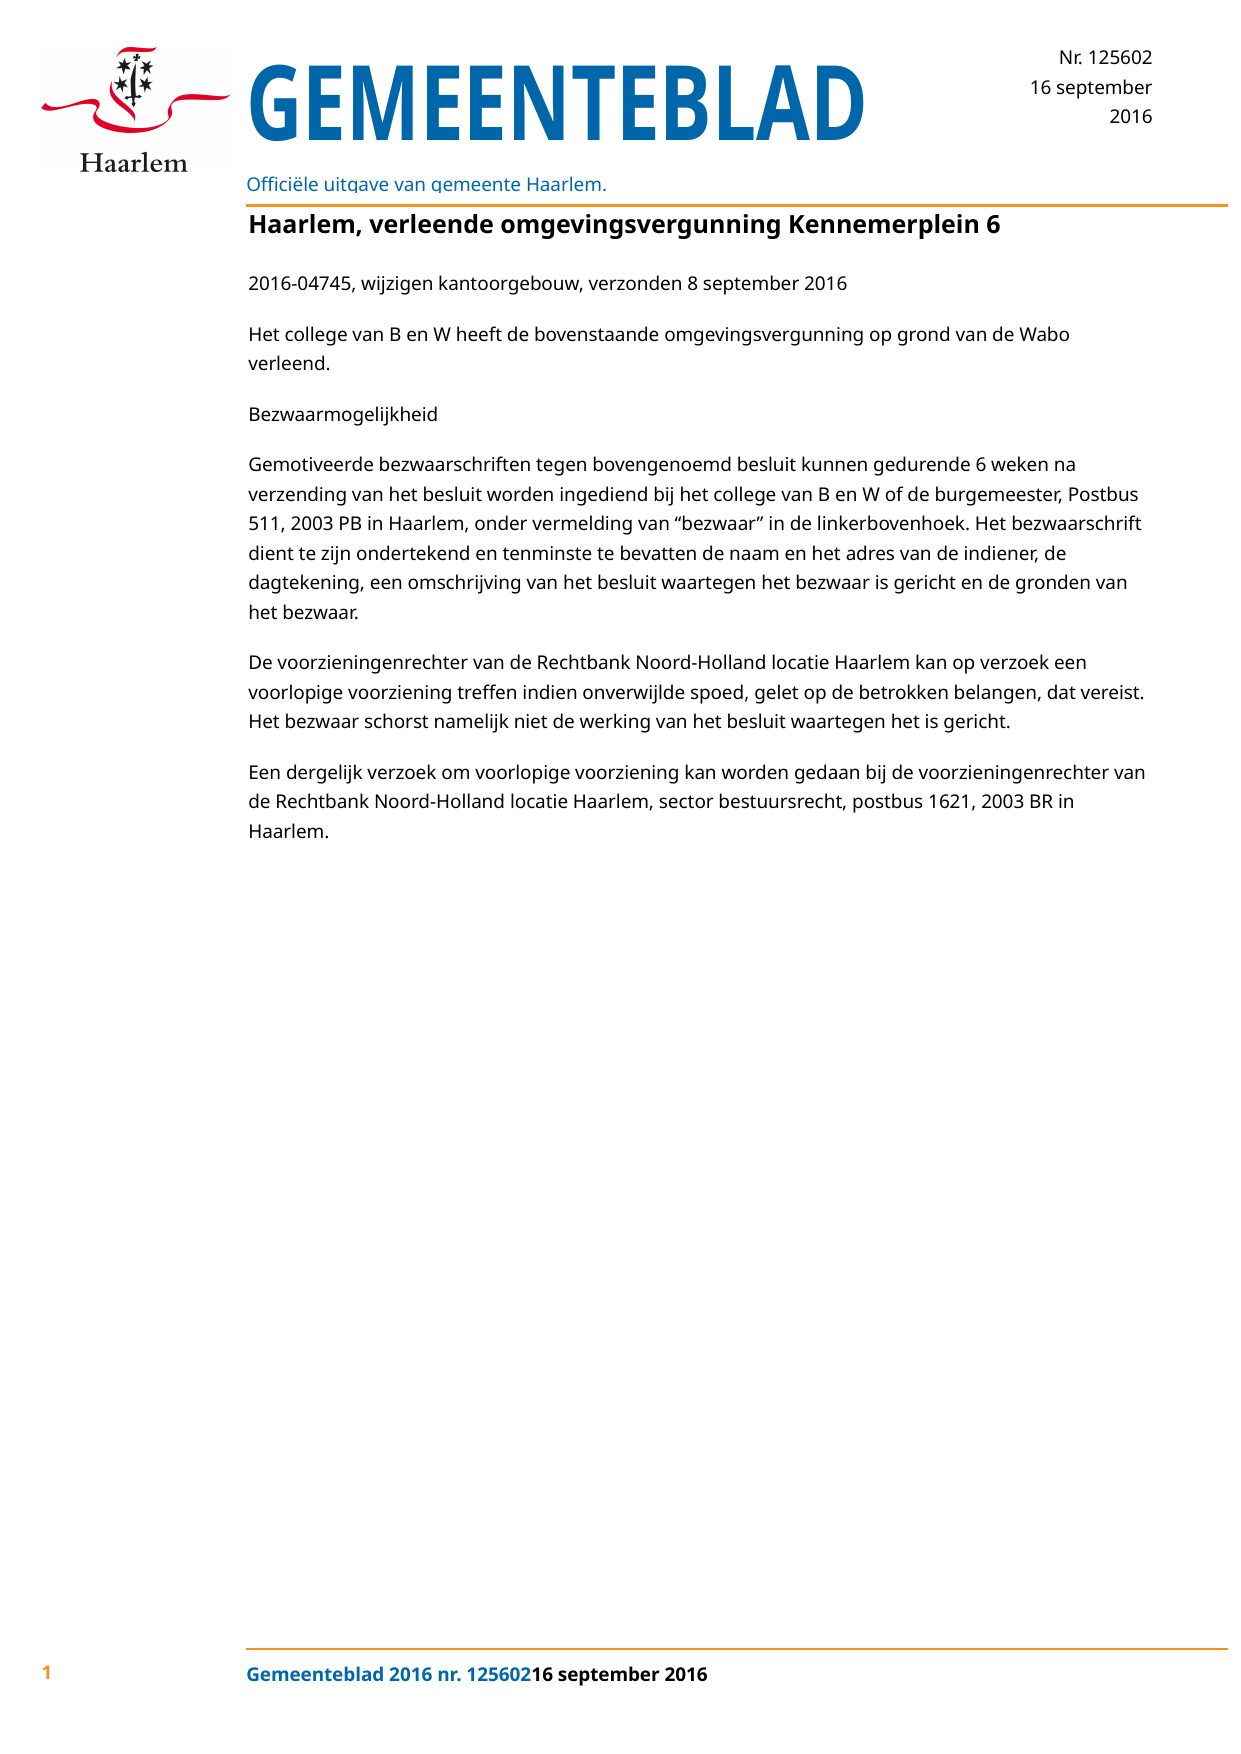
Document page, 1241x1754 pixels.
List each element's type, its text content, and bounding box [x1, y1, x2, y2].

text Bezwaarmogelijkheid [248, 401, 1152, 426]
text Het college van B en W heeft de bovenstaande omgevingsvergunning op grond van de Wabo verleend. [248, 321, 1152, 376]
text Haarlem, verleende omgevingsvergunning Kennemerplein 6 [248, 207, 1152, 241]
text 2016-04745, wijzigen kantoorgebouw, verzonden 8 september 2016 [248, 270, 1152, 296]
text De voorzieningenrechter van de Rechtbank Noord-Holland locatie Haarlem kan op verzoek een voorlopige voorziening treffen indien onverwijlde spoed, gelet op de betrokken belangen, dat vereist. Het bezwaar schorst namelijk niet de werking van het besluit waartegen het is gericht. [248, 649, 1152, 734]
picture [41, 47, 231, 172]
text Een dergelijk verzoek om voorlopige voorziening kan worden gedaan bij de voorzieningenrechter van de Rechtbank Noord-Holland locatie Haarlem, sector bestuursrecht, postbus 1621, 2003 BR in Haarlem. [248, 759, 1152, 844]
text Gemotiveerde bezwaarschriften tegen bovengenoemd besluit kunnen gedurende 6 weken na verzending van het besluit worden ingediend bij het college van B en W of de burgemeester, Postbus 511, 2003 PB in Haarlem, onder vermelding van “bezwaar” in de linkerbovenhoek. Het bezwaarschrift dient te zijn ondertekend en tenminste te bevatten de naam en het adres van de indiener, de dagtekening, een omschrijving van het besluit waartegen het bezwaar is gericht en de gronden van het bezwaar. [248, 451, 1152, 625]
